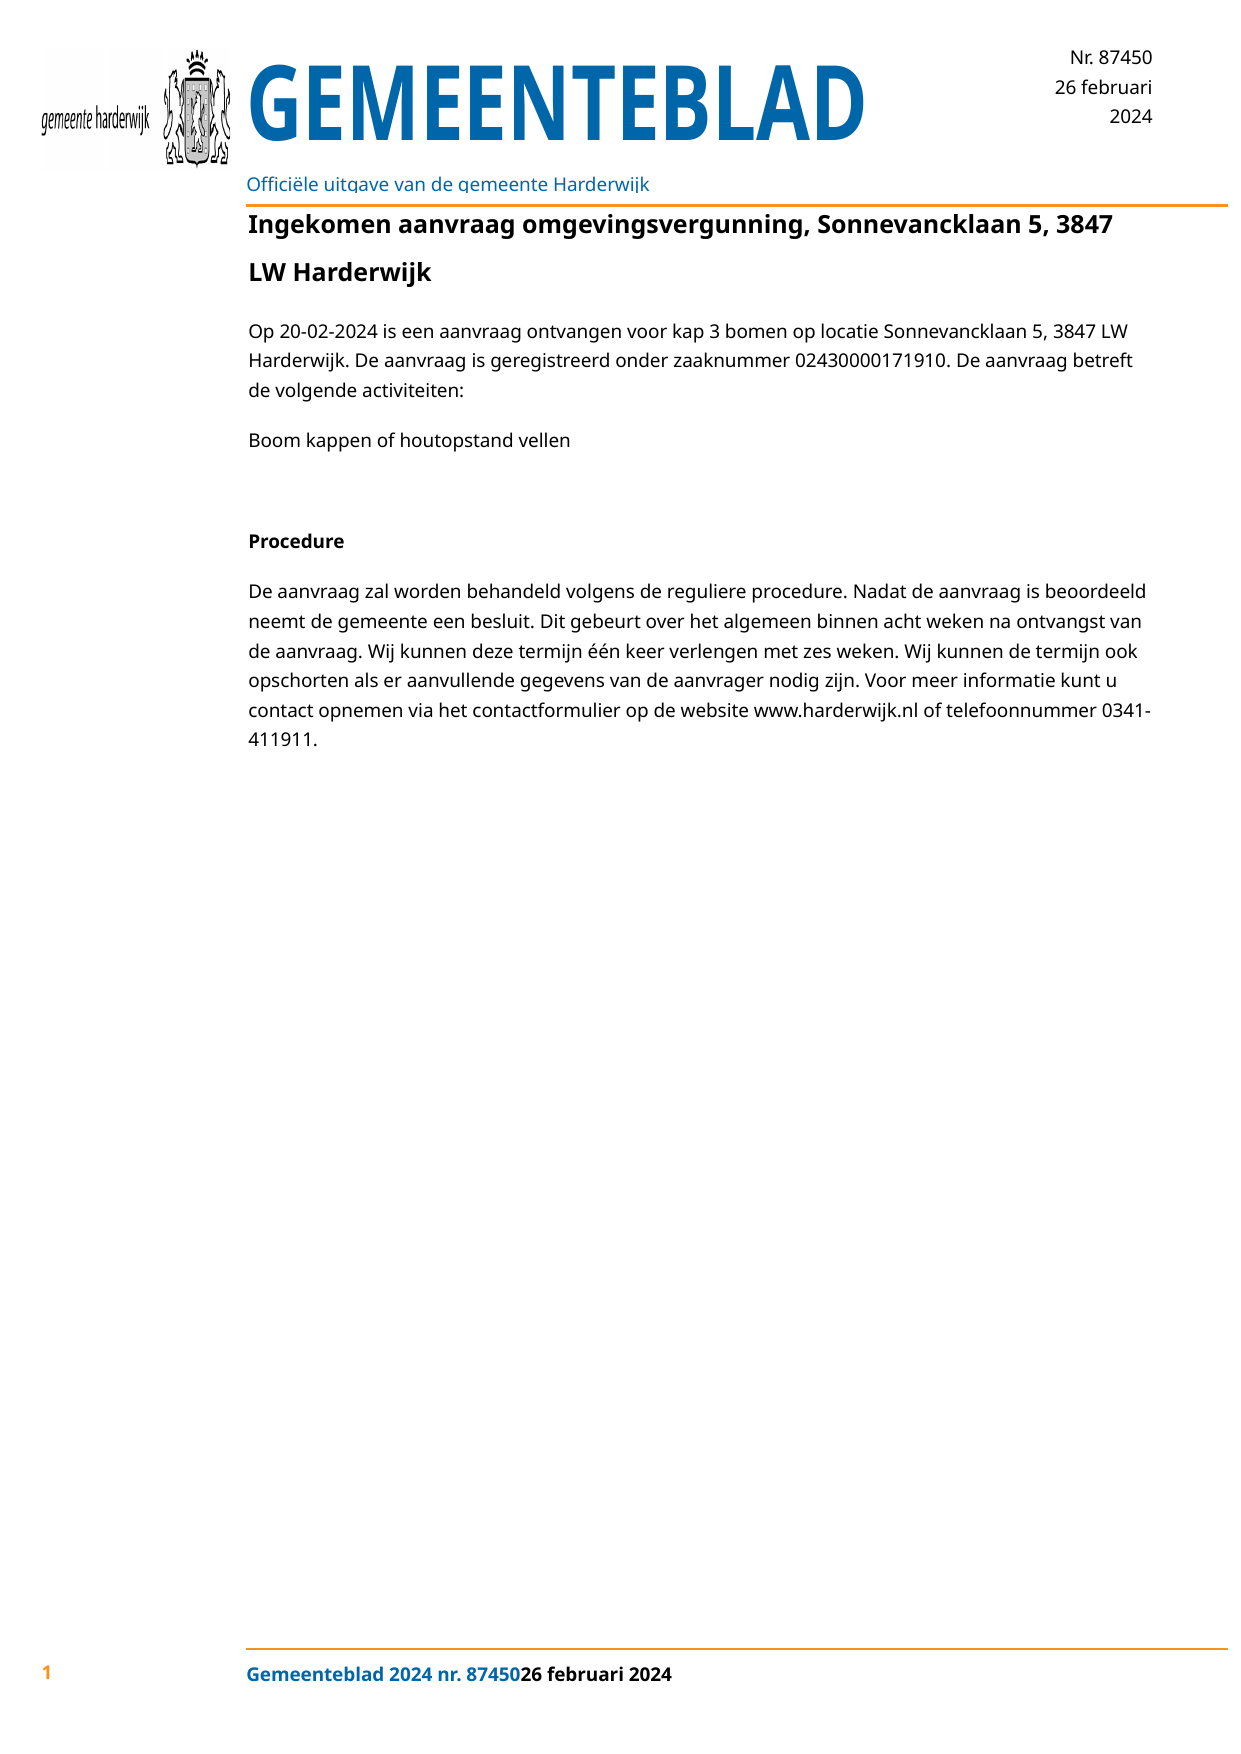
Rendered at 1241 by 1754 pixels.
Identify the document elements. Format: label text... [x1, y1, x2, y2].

picture [41, 47, 231, 172]
text Op 20-02-2024 is een aanvraag ontvangen voor kap 3 bomen op locatie Sonnevancklaan 5, 3847 LW Harderwijk. De aanvraag is geregistreerd onder zaaknummer 02430000171910. De aanvraag betreft de volgende activiteiten: [248, 318, 1152, 403]
text Boom kappen of houtopstand vellen [248, 427, 1152, 453]
text Procedure [248, 528, 1152, 554]
text De aanvraag zal worden behandeld volgens de reguliere procedure. Nadat de aanvraag is beoordeeld neemt de gemeente een besluit. Dit gebeurt over het algemeen binnen acht weken na ontvangst van de aanvraag. Wij kunnen deze termijn één keer verlengen met zes weken. Wij kunnen de termijn ook opschorten als er aanvullende gegevens van de aanvrager nodig zijn. Voor meer informatie kunt u contact opnemen via het contactformulier op de website www.harderwijk.nl of telefoonnummer 0341-411911. [248, 579, 1152, 752]
text Ingekomen aanvraag omgevingsvergunning, Sonnevancklaan 5, 3847 LW Harderwijk [248, 207, 1152, 288]
